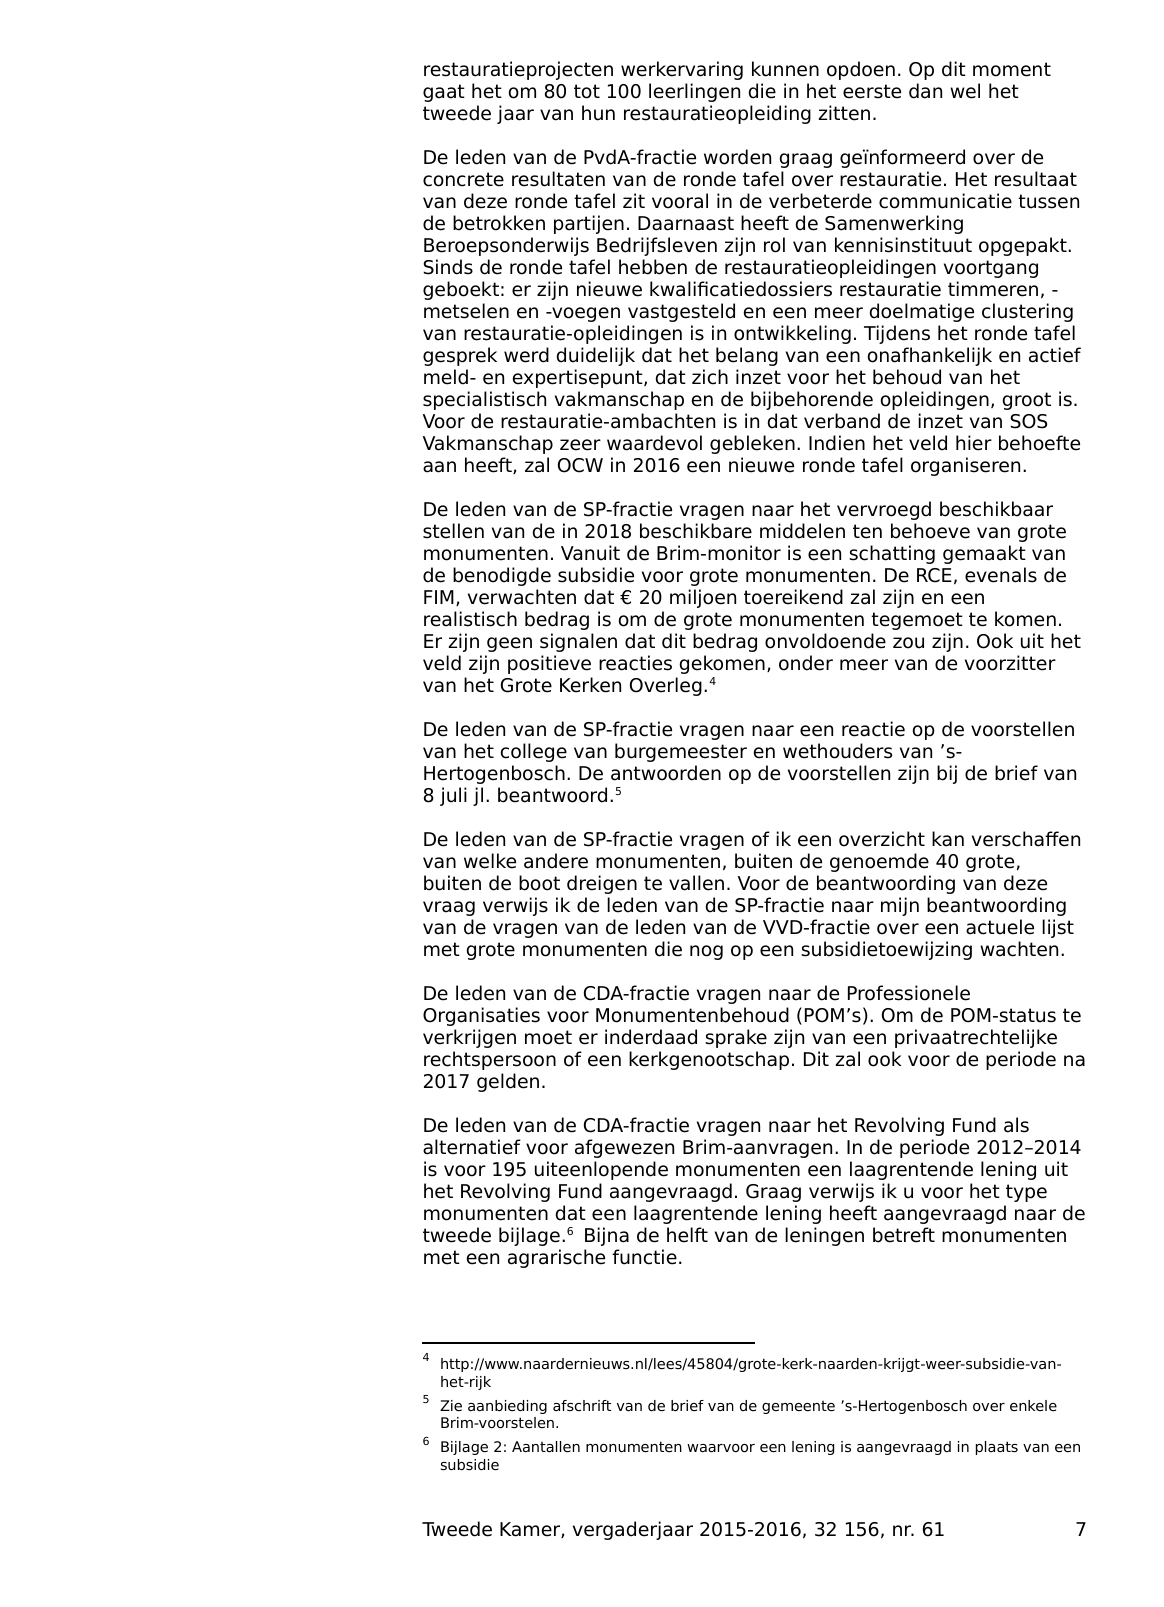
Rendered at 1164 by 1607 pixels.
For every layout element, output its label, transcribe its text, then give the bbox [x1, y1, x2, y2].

text Zie aanbieding afschrift van de brief van de gemeente ’s-Hertogenbosch over enkele Brim-voorstelen. [422, 1393, 1087, 1432]
text Bijlage 2: Aantallen monumenten waarvoor een lening is aangevraagd in plaats van een subsidie [422, 1435, 1087, 1474]
text De leden van de SP-fractie vragen naar een reactie op de voorstellen van het college van burgemeester en wethouders van ’s-Hertogenbosch. De antwoorden op de voorstellen zijn bij de brief van 8 juli jl. beantwoord. [422, 719, 1087, 807]
text De leden van de SP-fractie vragen naar het vervroegd beschikbaar stellen van de in 2018 beschikbare middelen ten behoeve van grote monumenten. Vanuit de Brim-monitor is een schatting gemaakt van de benodigde subsidie voor grote monumenten. De RCE, evenals de FIM, verwachten dat € 20 miljoen toereikend zal zijn en een realistisch bedrag is om de grote monumenten tegemoet te komen. Er zijn geen signalen dat dit bedrag onvoldoende zou zijn. Ook uit het veld zijn positieve reacties gekomen, onder meer van de voorzitter van het Grote Kerken Overleg. [422, 499, 1087, 697]
text restauratieprojecten werkervaring kunnen opdoen. Op dit moment gaat het om 80 tot 100 leerlingen die in het eerste dan wel het tweede jaar van hun restauratieopleiding zitten. [422, 59, 1087, 125]
text De leden van de CDA-fractie vragen naar het Revolving Fund als alternatief voor afgewezen Brim-aanvragen. In de periode 2012–2014 is voor 195 uiteenlopende monumenten een laagrentende lening uit het Revolving Fund aangevraagd. Graag verwijs ik u voor het type monumenten dat een laagrentende lening heeft aangevraagd naar de tweede bijlage. Bijna de helft van de leningen betreft monumenten met een agrarische functie. [422, 1115, 1087, 1269]
text http://www.naardernieuws.nl/lees/45804/grote-kerk-naarden-krijgt-weer-subsidie-van-het-rijk [422, 1352, 1087, 1391]
text De leden van de CDA-fractie vragen naar de Professionele Organisaties voor Monumentenbehoud (POM’s). Om de POM-status te verkrijgen moet er inderdaad sprake zijn van een privaatrechtelijke rechtspersoon of een kerkgenootschap. Dit zal ook voor de periode na 2017 gelden. [422, 983, 1087, 1093]
text De leden van de SP-fractie vragen of ik een overzicht kan verschaffen van welke andere monumenten, buiten de genoemde 40 grote, buiten de boot dreigen te vallen. Voor de beantwoording van deze vraag verwijs ik de leden van de SP-fractie naar mijn beantwoording van de vragen van de leden van de VVD-fractie over een actuele lijst met grote monumenten die nog op een subsidietoewijzing wachten. [422, 829, 1087, 961]
text De leden van de PvdA-fractie worden graag geïnformeerd over de concrete resultaten van de ronde tafel over restauratie. Het resultaat van deze ronde tafel zit vooral in de verbeterde communicatie tussen de betrokken partijen. Daarnaast heeft de Samenwerking Beroepsonderwijs Bedrijfsleven zijn rol van kennisinstituut opgepakt. Sinds de ronde tafel hebben de restauratieopleidingen voortgang geboekt: er zijn nieuwe kwalificatiedossiers restauratie timmeren, -metselen en -voegen vastgesteld en een meer doelmatige clustering van restauratie-opleidingen is in ontwikkeling. Tijdens het ronde tafel gesprek werd duidelijk dat het belang van een onafhankelijk en actief meld- en expertisepunt, dat zich inzet voor het behoud van het specialistisch vakmanschap en de bijbehorende opleidingen, groot is. Voor de restauratie-ambachten is in dat verband de inzet van SOS Vakmanschap zeer waardevol gebleken. Indien het veld hier behoefte aan heeft, zal OCW in 2016 een nieuwe ronde tafel organiseren. [422, 147, 1087, 477]
